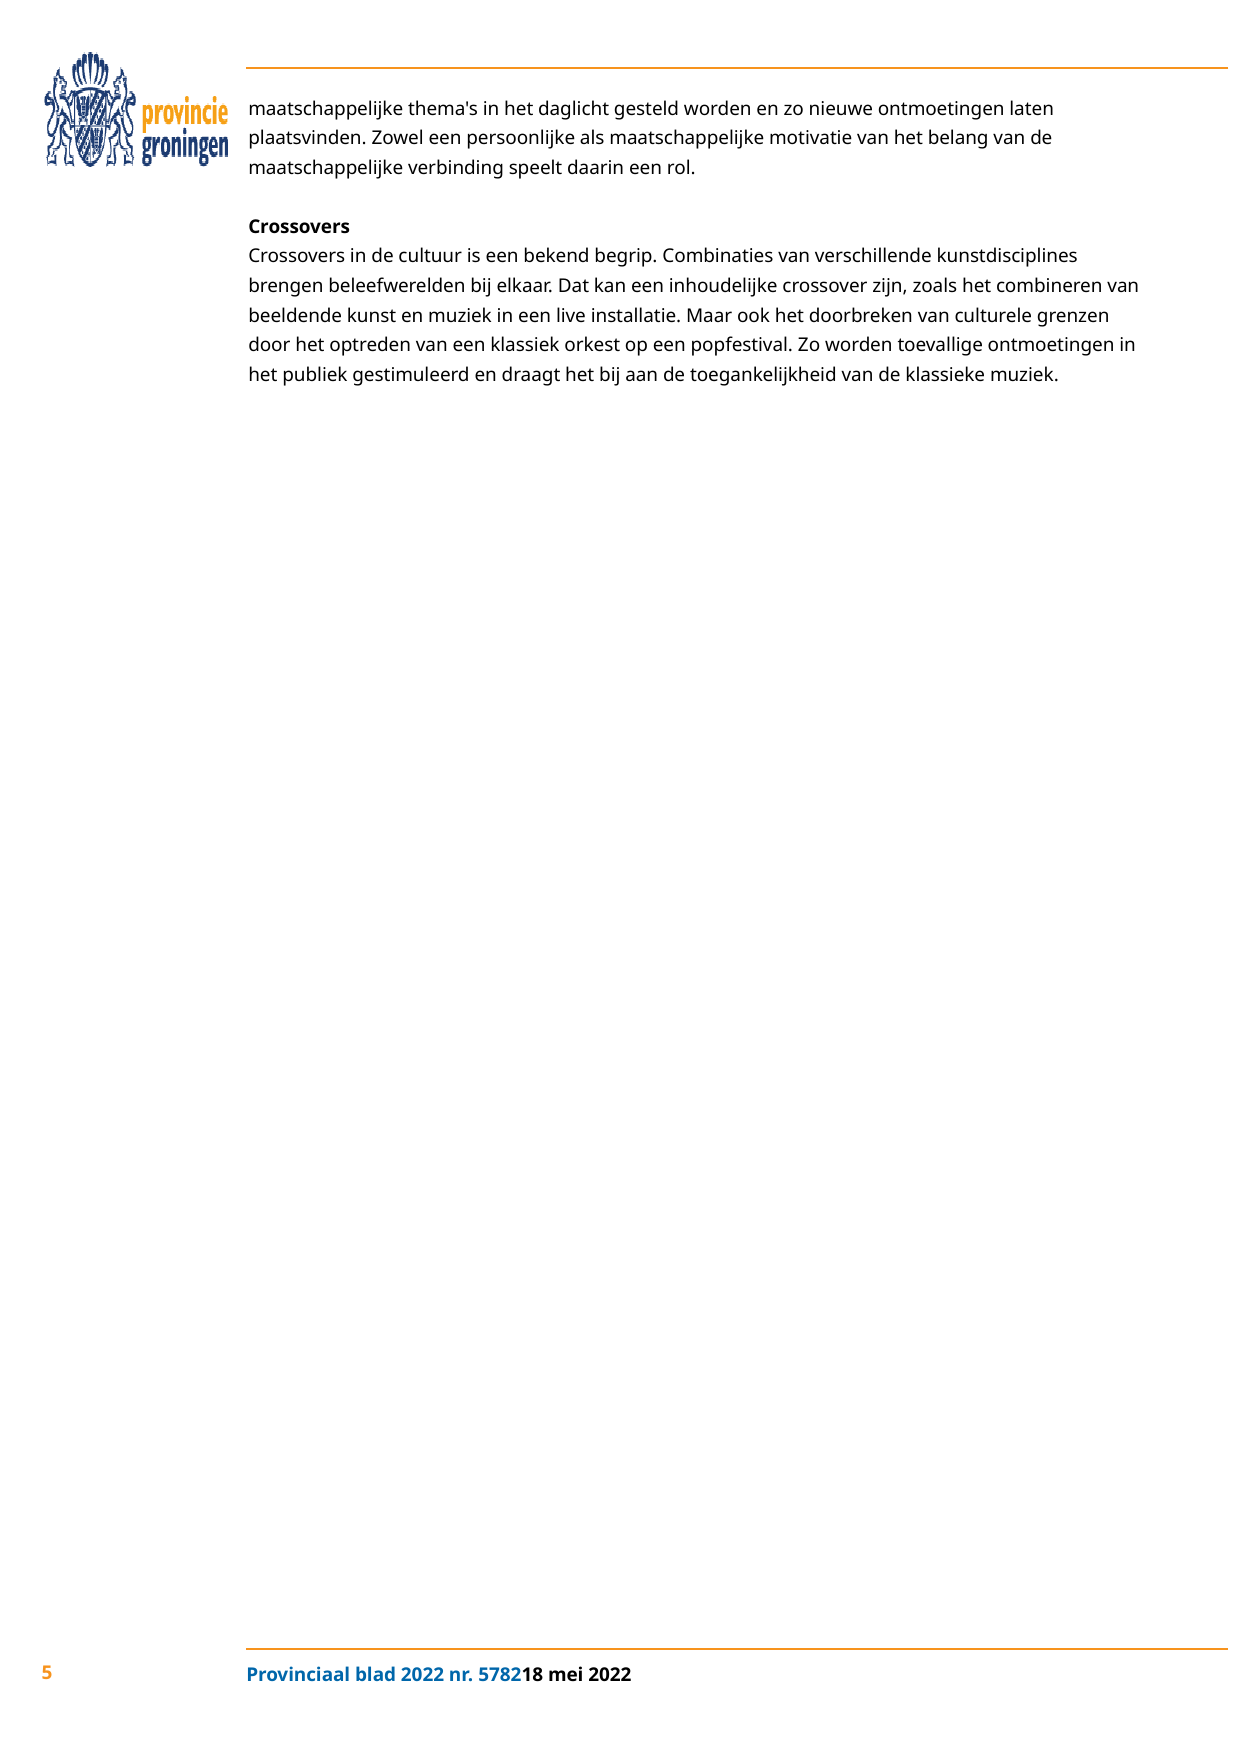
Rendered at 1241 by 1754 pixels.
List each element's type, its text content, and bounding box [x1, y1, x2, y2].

text Crossovers in de cultuur is een bekend begrip. Combinaties van verschillende kunstdisciplines brengen beleefwerelden bij elkaar. Dat kan een inhoudelijke crossover zijn, zoals het combineren van beeldende kunst en muziek in een live installatie. Maar ook het doorbreken van culturele grenzen door het optreden van een klassiek orkest op een popfestival. Zo worden toevallige ontmoetingen in het publiek gestimuleerd en draagt het bij aan de toegankelijkheid van de klassieke muziek. [248, 243, 1152, 387]
text Crossovers [248, 213, 1152, 239]
text maatschappelijke thema's in het daglicht gesteld worden en zo nieuwe ontmoetingen laten plaatsvinden. Zowel een persoonlijke als maatschappelijke motivatie van het belang van de maatschappelijke verbinding speelt daarin een rol. [248, 95, 1152, 180]
picture [41, 47, 231, 172]
